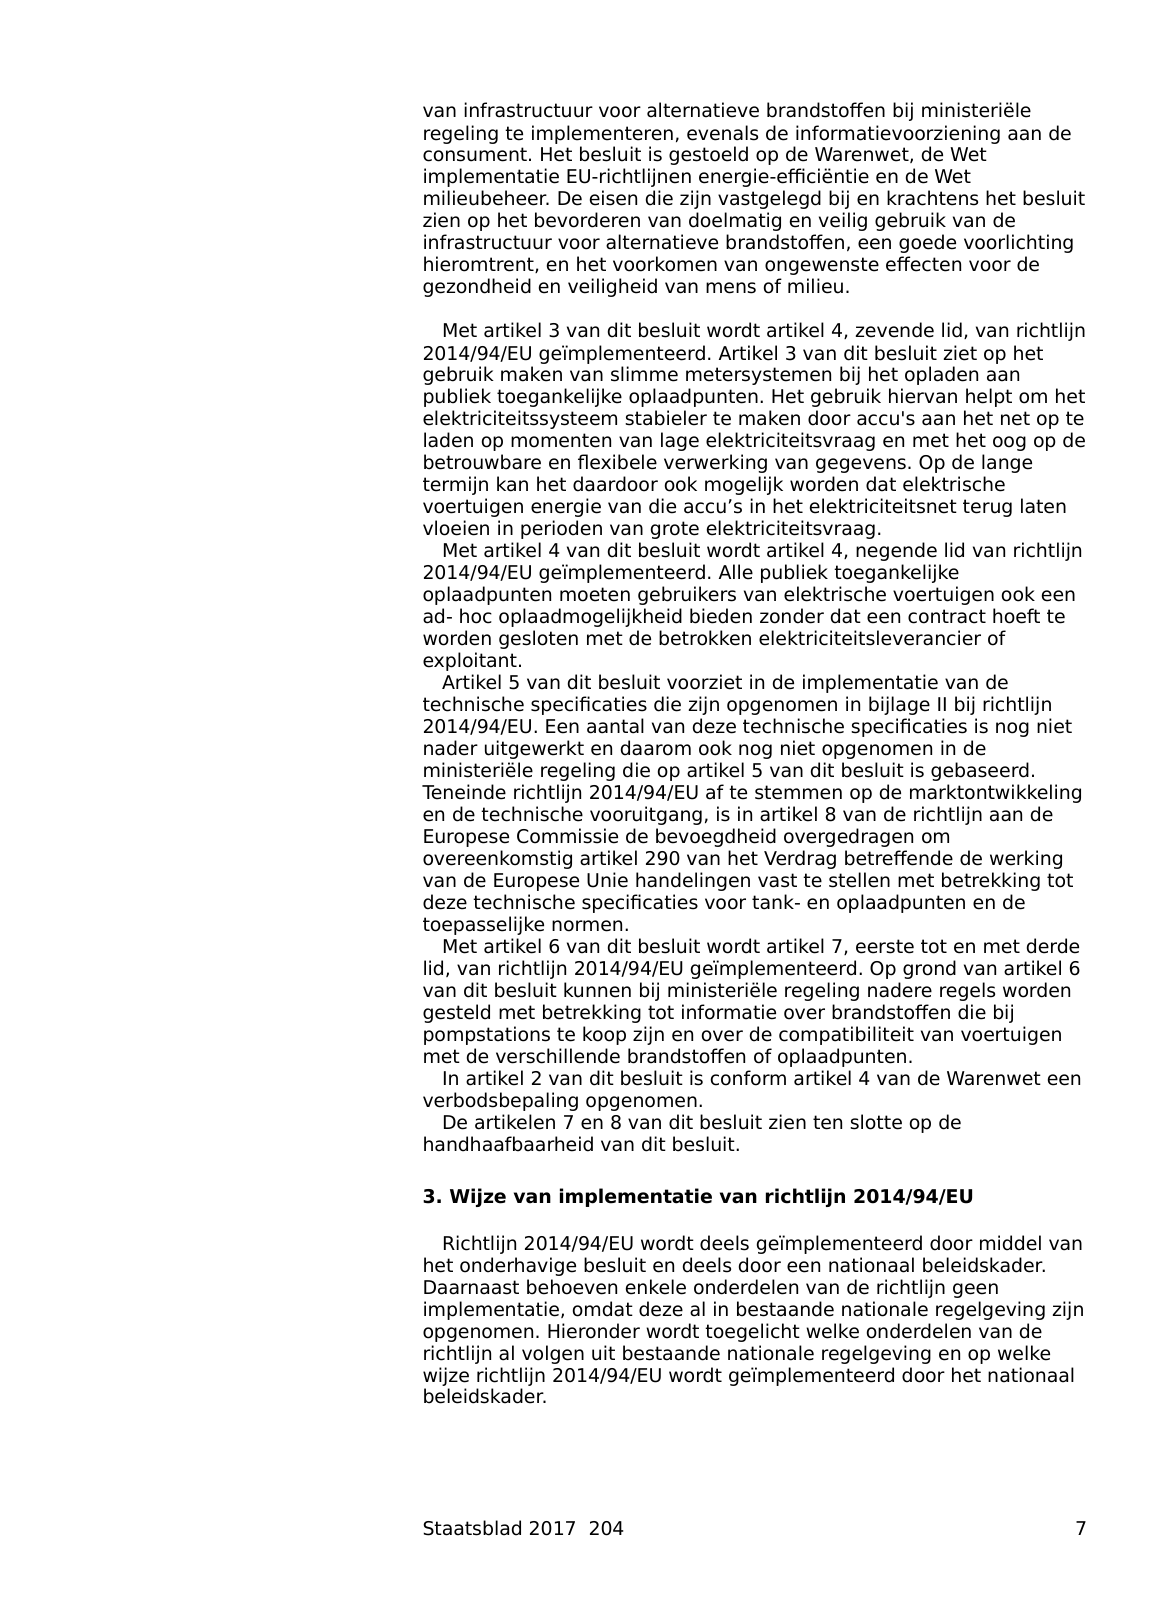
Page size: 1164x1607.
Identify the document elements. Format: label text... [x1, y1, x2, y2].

text In artikel 2 van dit besluit is conform artikel 4 van de Warenwet een verbodsbepaling opgenomen. [422, 1068, 1087, 1112]
text Met artikel 6 van dit besluit wordt artikel 7, eerste tot en met derde lid, van richtlijn 2014/94/EU geïmplementeerd. Op grond van artikel 6 van dit besluit kunnen bij ministeriële regeling nadere regels worden gesteld met betrekking tot informatie over brandstoffen die bij pompstations te koop zijn en over de compatibiliteit van voertuigen met de verschillende brandstoffen of oplaadpunten. [422, 936, 1087, 1068]
text Met artikel 3 van dit besluit wordt artikel 4, zevende lid, van richtlijn 2014/94/EU geïmplementeerd. Artikel 3 van dit besluit ziet op het gebruik maken van slimme metersystemen bij het opladen aan publiek toegankelijke oplaadpunten. Het gebruik hiervan helpt om het elektriciteitssysteem stabieler te maken door accu's aan het net op te laden op momenten van lage elektriciteitsvraag en met het oog op de betrouwbare en flexibele verwerking van gegevens. Op de lange termijn kan het daardoor ook mogelijk worden dat elektrische voertuigen energie van die accu’s in het elektriciteitsnet terug laten vloeien in perioden van grote elektriciteitsvraag. [422, 320, 1087, 540]
text Met artikel 4 van dit besluit wordt artikel 4, negende lid van richtlijn 2014/94/EU geïmplementeerd. Alle publiek toegankelijke oplaadpunten moeten gebruikers van elektrische voertuigen ook een ad- hoc oplaadmogelijkheid bieden zonder dat een contract hoeft te worden gesloten met de betrokken elektriciteitsleverancier of exploitant. [422, 540, 1087, 672]
subtitle 3. Wijze van implementatie van richtlijn 2014/94/EU [422, 1186, 1087, 1208]
text Artikel 5 van dit besluit voorziet in de implementatie van de technische specificaties die zijn opgenomen in bijlage II bij richtlijn 2014/94/EU. Een aantal van deze technische specificaties is nog niet nader uitgewerkt en daarom ook nog niet opgenomen in de ministeriële regeling die op artikel 5 van dit besluit is gebaseerd. Teneinde richtlijn 2014/94/EU af te stemmen op de marktontwikkeling en de technische vooruitgang, is in artikel 8 van de richtlijn aan de Europese Commissie de bevoegdheid overgedragen om overeenkomstig artikel 290 van het Verdrag betreffende de werking van de Europese Unie handelingen vast te stellen met betrekking tot deze technische specificaties voor tank- en oplaadpunten en de toepasselijke normen. [422, 672, 1087, 936]
text De artikelen 7 en 8 van dit besluit zien ten slotte op de handhaafbaarheid van dit besluit. [422, 1112, 1087, 1156]
text van infrastructuur voor alternatieve brandstoffen bij ministeriële regeling te implementeren, evenals de informatievoorziening aan de consument. Het besluit is gestoeld op de Warenwet, de Wet implementatie EU-richtlijnen energie-efficiëntie en de Wet milieubeheer. De eisen die zijn vastgelegd bij en krachtens het besluit zien op het bevorderen van doelmatig en veilig gebruik van de infrastructuur voor alternatieve brandstoffen, een goede voorlichting hieromtrent, en het voorkomen van ongewenste effecten voor de gezondheid en veiligheid van mens of milieu. [422, 100, 1087, 298]
text Richtlijn 2014/94/EU wordt deels geïmplementeerd door middel van het onderhavige besluit en deels door een nationaal beleidskader. Daarnaast behoeven enkele onderdelen van de richtlijn geen implementatie, omdat deze al in bestaande nationale regelgeving zijn opgenomen. Hieronder wordt toegelicht welke onderdelen van de richtlijn al volgen uit bestaande nationale regelgeving en op welke wijze richtlijn 2014/94/EU wordt geïmplementeerd door het nationaal beleidskader. [422, 1233, 1087, 1408]
